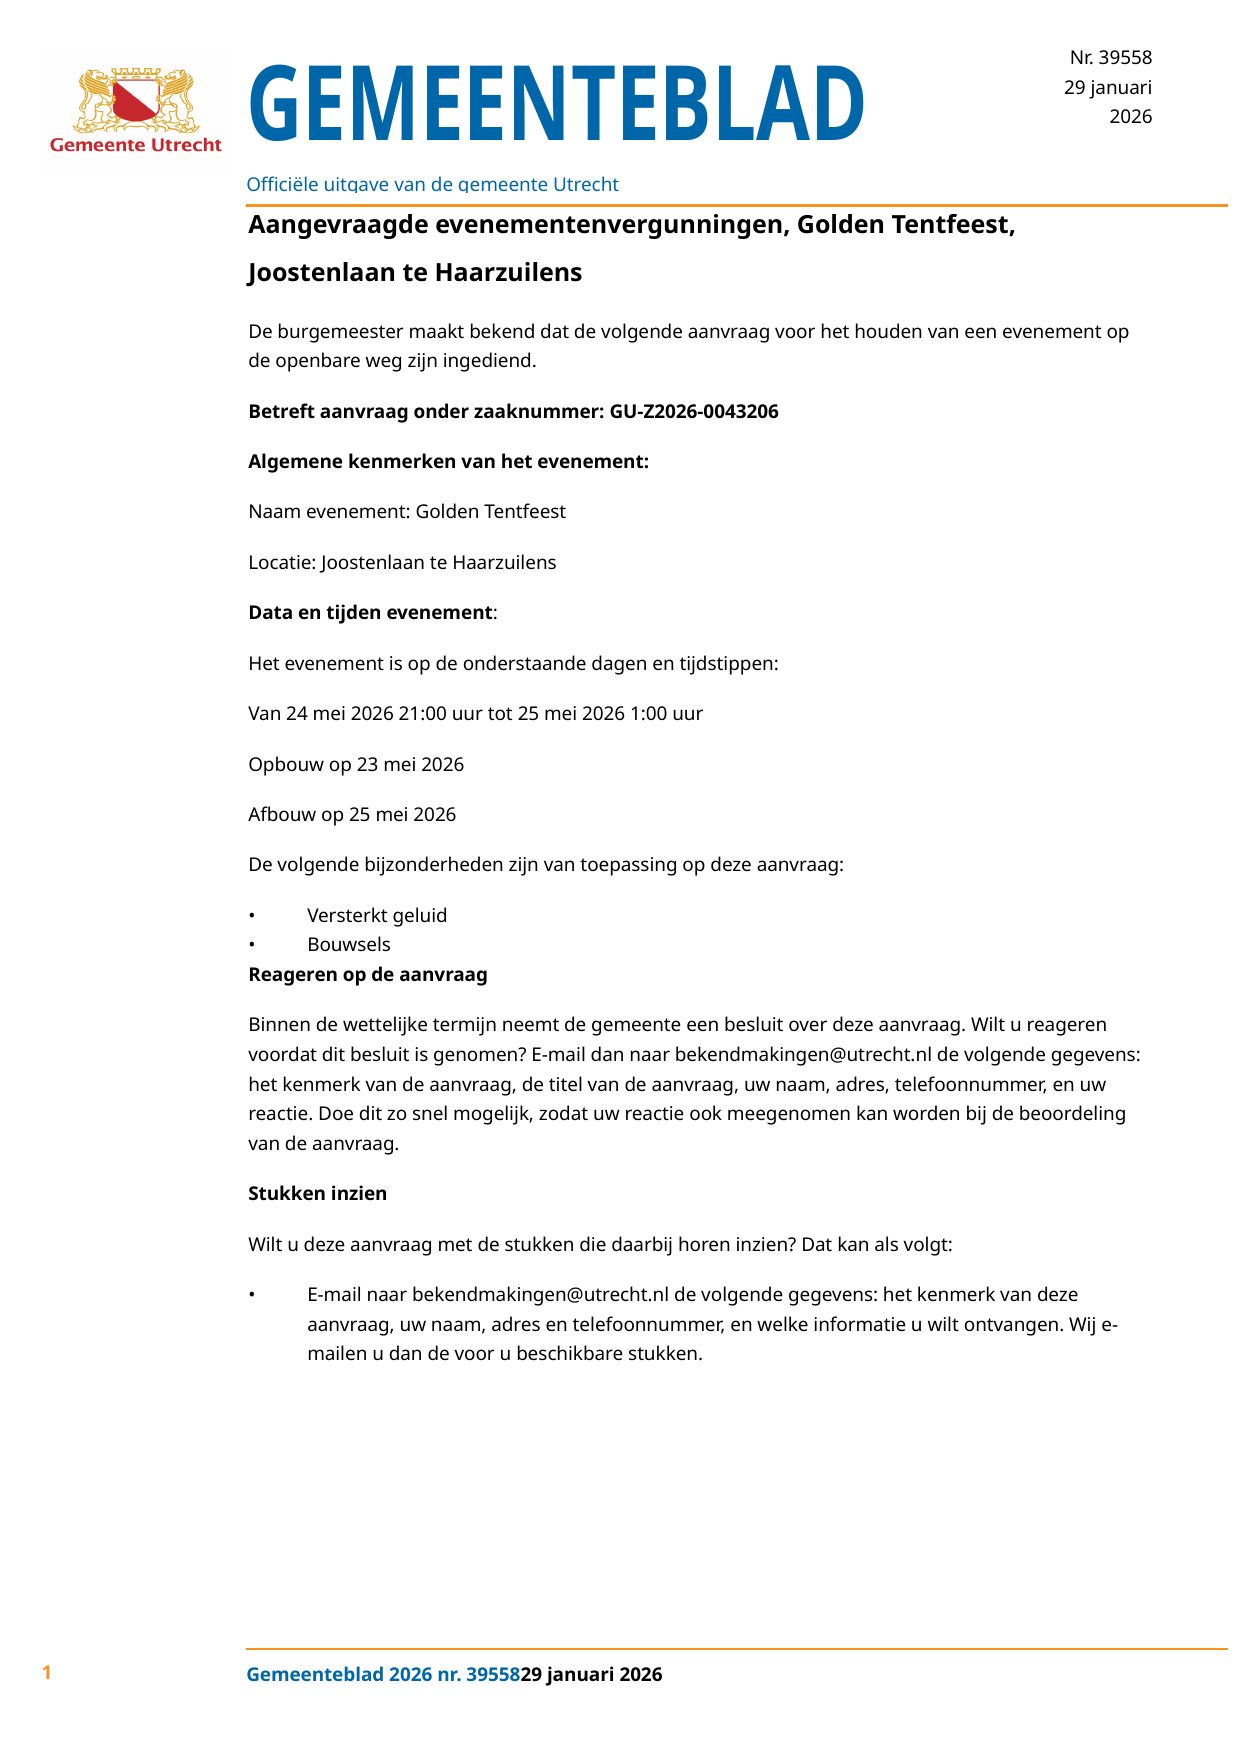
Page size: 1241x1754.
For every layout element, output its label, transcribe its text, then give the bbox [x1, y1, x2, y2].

text Algemene kenmerken van het evenement: [248, 448, 1152, 474]
text Afbouw op 25 mei 2026 [248, 801, 1152, 827]
picture [41, 47, 231, 172]
text Opbouw op 23 mei 2026 [248, 751, 1152, 777]
text Naam evenement: Golden Tentfeest [248, 499, 1152, 524]
text Binnen de wettelijke termijn neemt de gemeente een besluit over deze aanvraag. Wilt u reageren voordat dit besluit is genomen? E-mail dan naar bekendmakingen@utrecht.nl de volgende gegevens: het kenmerk van de aanvraag, de titel van de aanvraag, uw naam, adres, telefoonnummer, en uw reactie. Doe dit zo snel mogelijk, zodat uw reactie ook meegenomen kan worden bij de beoordeling van de aanvraag. [248, 1012, 1152, 1156]
list E-mail naar bekendmakingen@utrecht.nl de volgende gegevens: het kenmerk van deze aanvraag, uw naam, adres en telefoonnummer, en welke informatie u wilt ontvangen. Wij e-mailen u dan de voor u beschikbare stukken. [248, 1281, 1152, 1366]
text Locatie: Joostenlaan te Haarzuilens [248, 549, 1152, 575]
text Wilt u deze aanvraag met de stukken die daarbij horen inzien? Dat kan als volgt: [248, 1231, 1152, 1257]
text De volgende bijzonderheden zijn van toepassing op deze aanvraag: [248, 852, 1152, 877]
list Bouwsels [248, 932, 1152, 957]
text Van 24 mei 2026 21:00 uur tot 25 mei 2026 1:00 uur [248, 700, 1152, 726]
text Data en tijden evenement: [248, 599, 1152, 625]
text Betreft aanvraag onder zaaknummer: GU-Z2026-0043206 [248, 398, 1152, 424]
text Stukken inzien [248, 1180, 1152, 1206]
text De burgemeester maakt bekend dat de volgende aanvraag voor het houden van een evenement op de openbare weg zijn ingediend. [248, 318, 1152, 373]
text Reageren op de aanvraag [248, 961, 1152, 987]
text Het evenement is op de onderstaande dagen en tijdstippen: [248, 650, 1152, 676]
list Versterkt geluid [248, 902, 1152, 928]
text Aangevraagde evenementenvergunningen, Golden Tentfeest, Joostenlaan te Haarzuilens [248, 207, 1152, 288]
